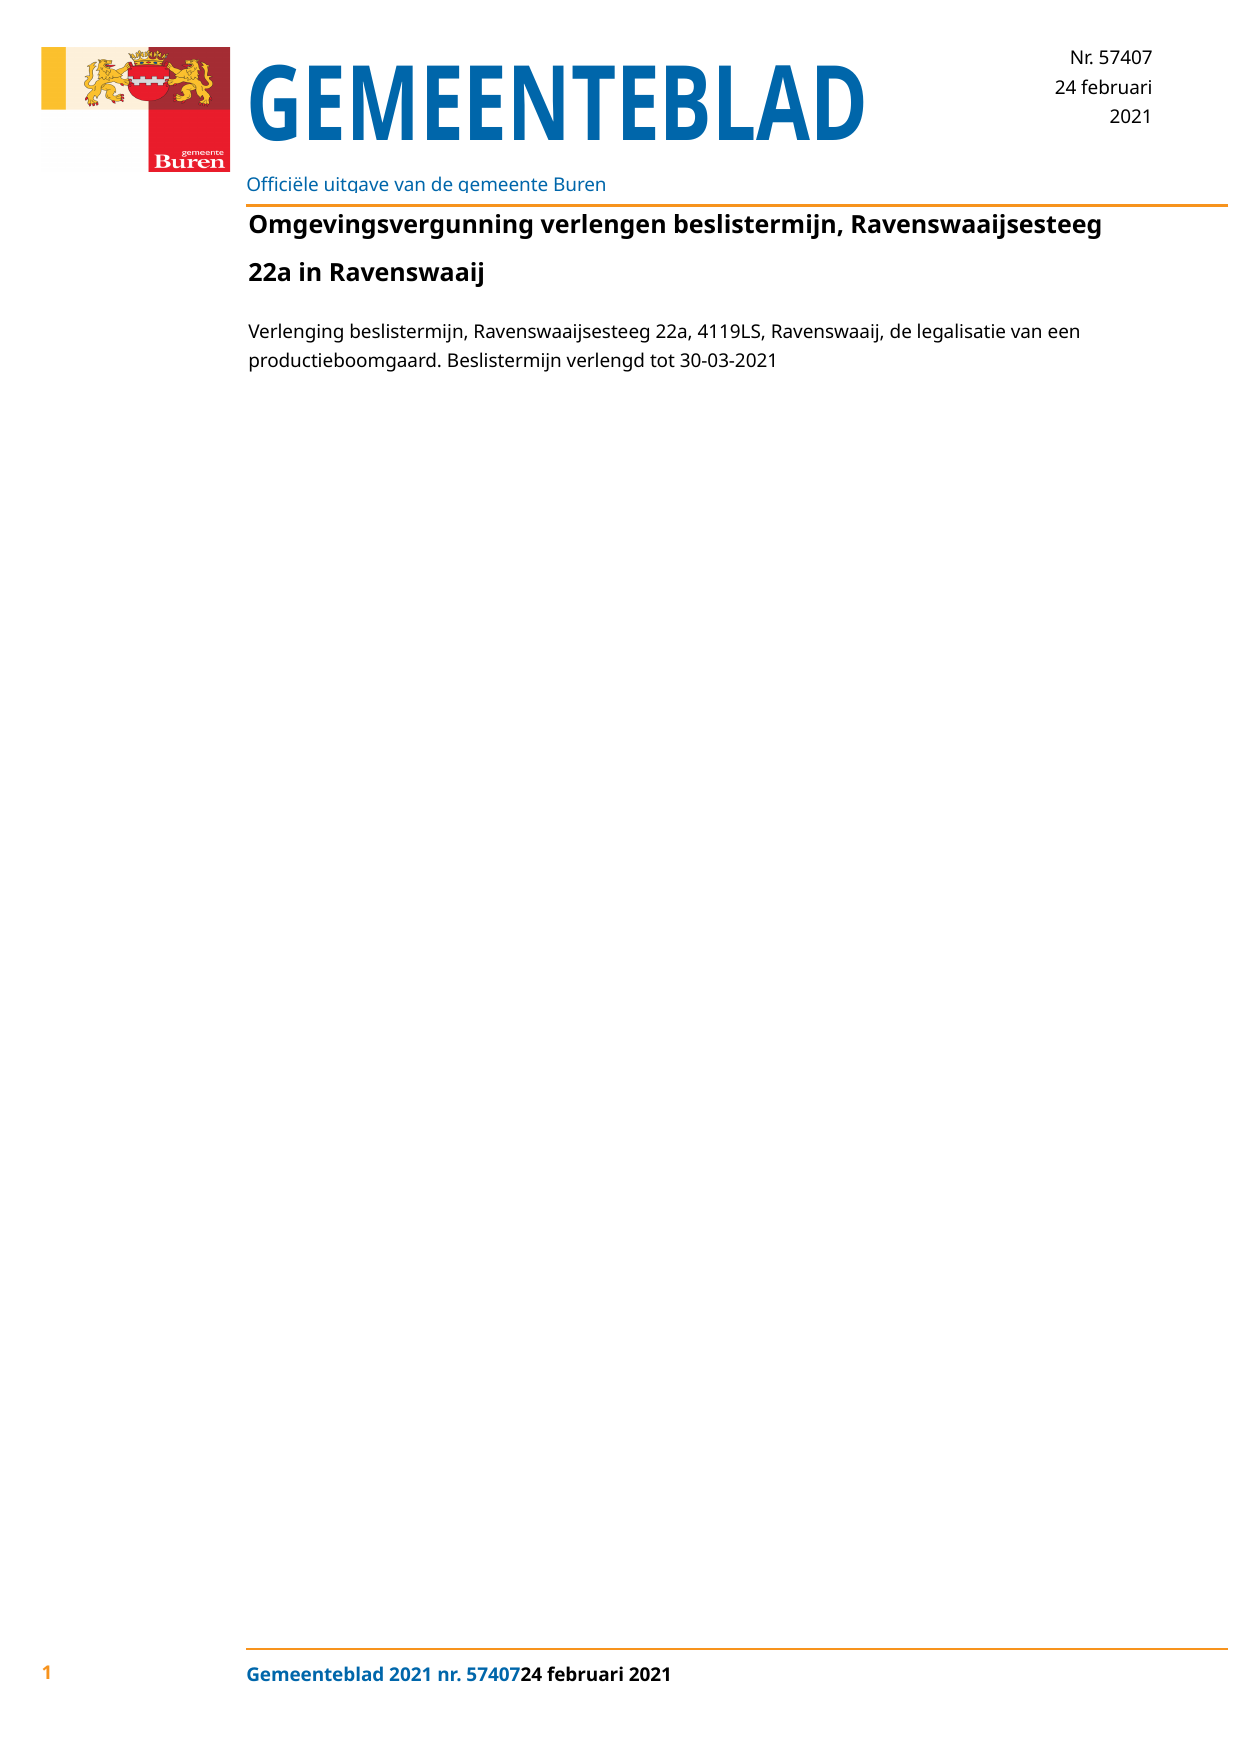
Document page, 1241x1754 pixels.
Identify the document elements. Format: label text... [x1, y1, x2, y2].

picture [41, 47, 231, 172]
text Verlenging beslistermijn, Ravenswaaijsesteeg 22a, 4119LS, Ravenswaaij, de legalisatie van een productieboomgaard. Beslistermijn verlengd tot 30-03-2021 [248, 318, 1152, 373]
text Omgevingsvergunning verlengen beslistermijn, Ravenswaaijsesteeg 22a in Ravenswaaij [248, 207, 1152, 288]
